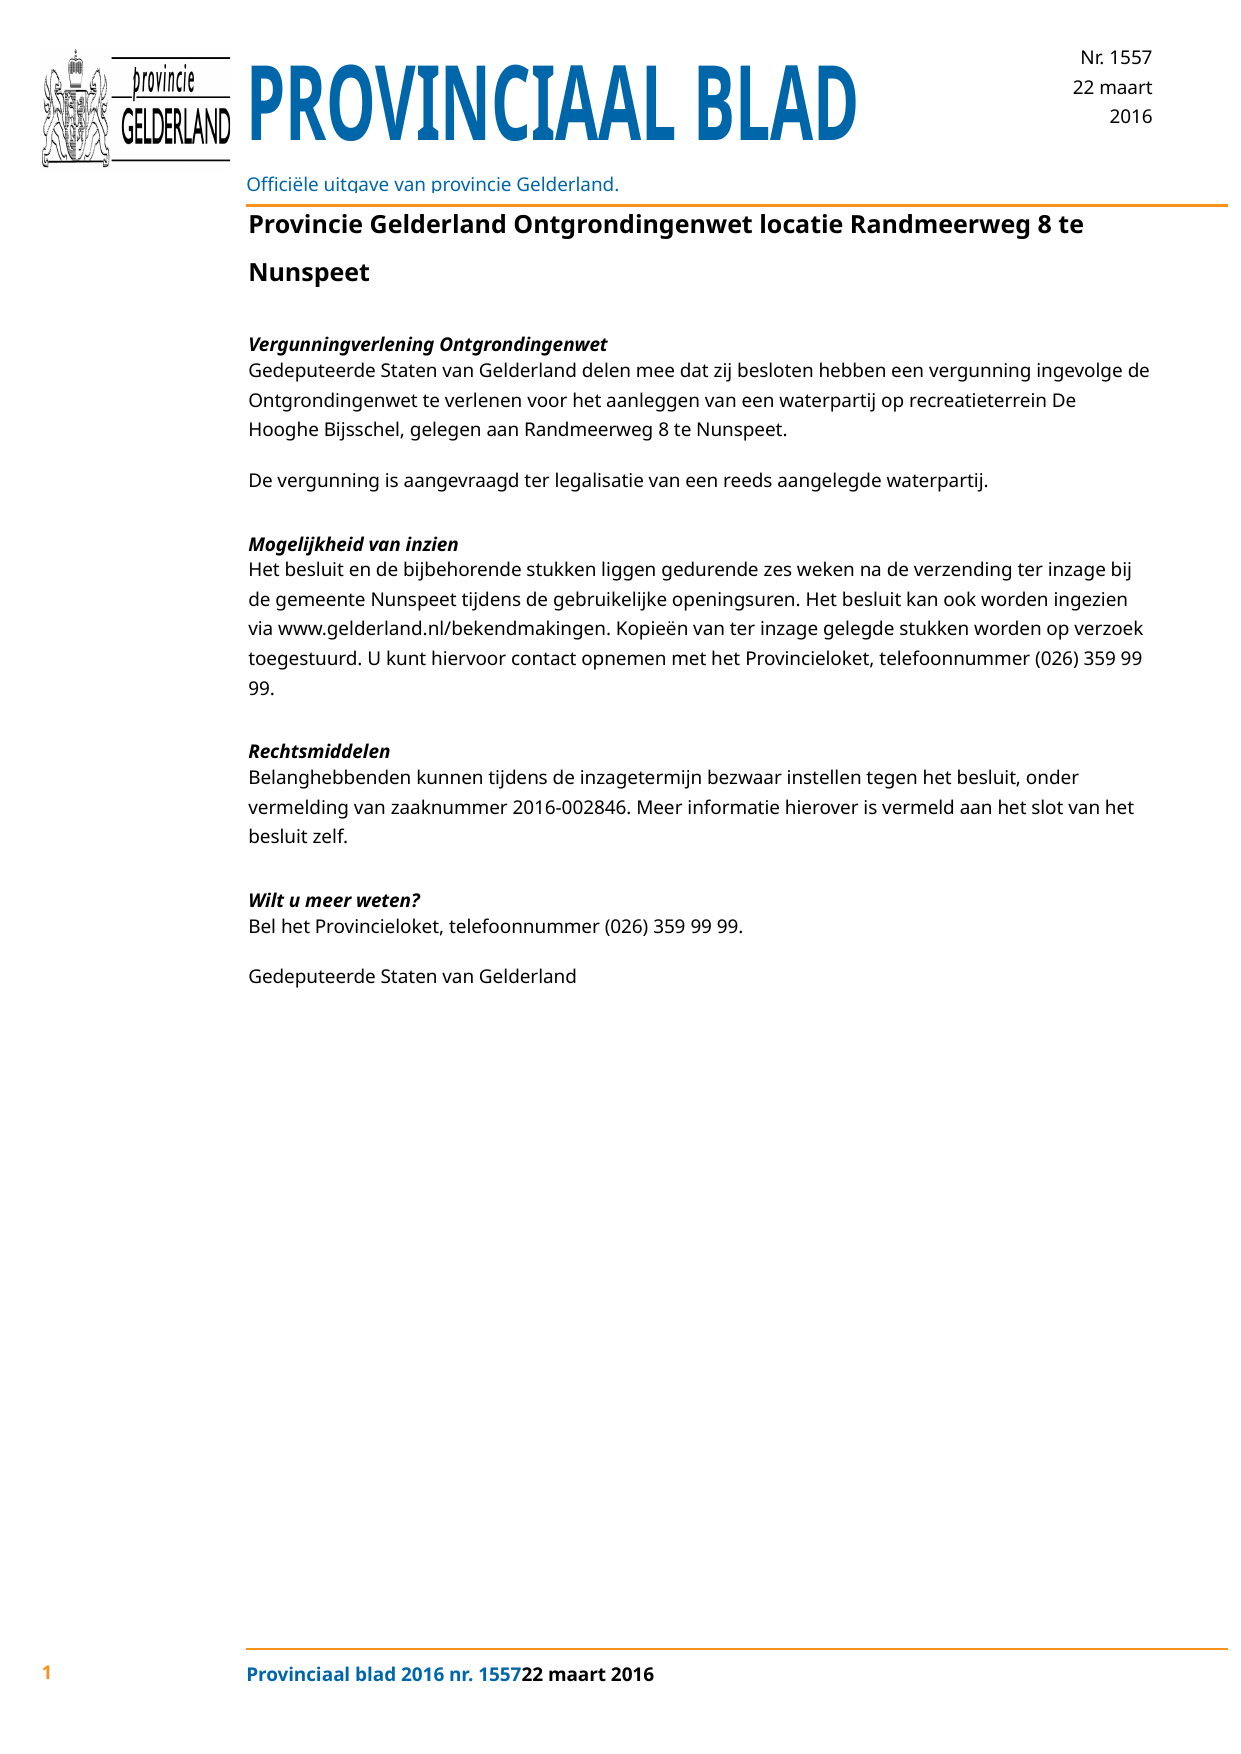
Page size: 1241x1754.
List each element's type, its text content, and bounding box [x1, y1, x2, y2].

text Gedeputeerde Staten van Gelderland [248, 964, 1152, 989]
text Gedeputeerde Staten van Gelderland delen mee dat zij besloten hebben een vergunning ingevolge de Ontgrondingenwet te verlenen voor het aanleggen van een waterpartij op recreatieterrein De Hooghe Bijsschel, gelegen aan Randmeerweg 8 te Nunspeet. [248, 357, 1152, 442]
text Het besluit en de bijbehorende stukken liggen gedurende zes weken na de verzending ter inzage bij de gemeente Nunspeet tijdens de gebruikelijke openingsuren. Het besluit kan ook worden ingezien via www.gelderland.nl/bekendmakingen. Kopieën van ter inzage gelegde stukken worden op verzoek toegestuurd. U kunt hiervoor contact opnemen met het Provincieloket, telefoonnummer (026) 359 99 99. [248, 556, 1152, 701]
text Vergunningverlening Ontgrondingenwet [248, 331, 1152, 357]
text Wilt u meer weten? [248, 888, 1152, 913]
text Bel het Provincieloket, telefoonnummer (026) 359 99 99. [248, 913, 1152, 939]
text Provincie Gelderland Ontgrondingenwet locatie Randmeerweg 8 te Nunspeet [248, 207, 1152, 288]
text Rechtsmiddelen [248, 739, 1152, 764]
picture [41, 47, 231, 172]
text Belanghebbenden kunnen tijdens de inzagetermijn bezwaar instellen tegen het besluit, onder vermelding van zaaknummer 2016-002846. Meer informatie hierover is vermeld aan het slot van het besluit zelf. [248, 764, 1152, 849]
text De vergunning is aangevraagd ter legalisatie van een reeds aangelegde waterpartij. [248, 467, 1152, 492]
text Mogelijkheid van inzien [248, 531, 1152, 556]
